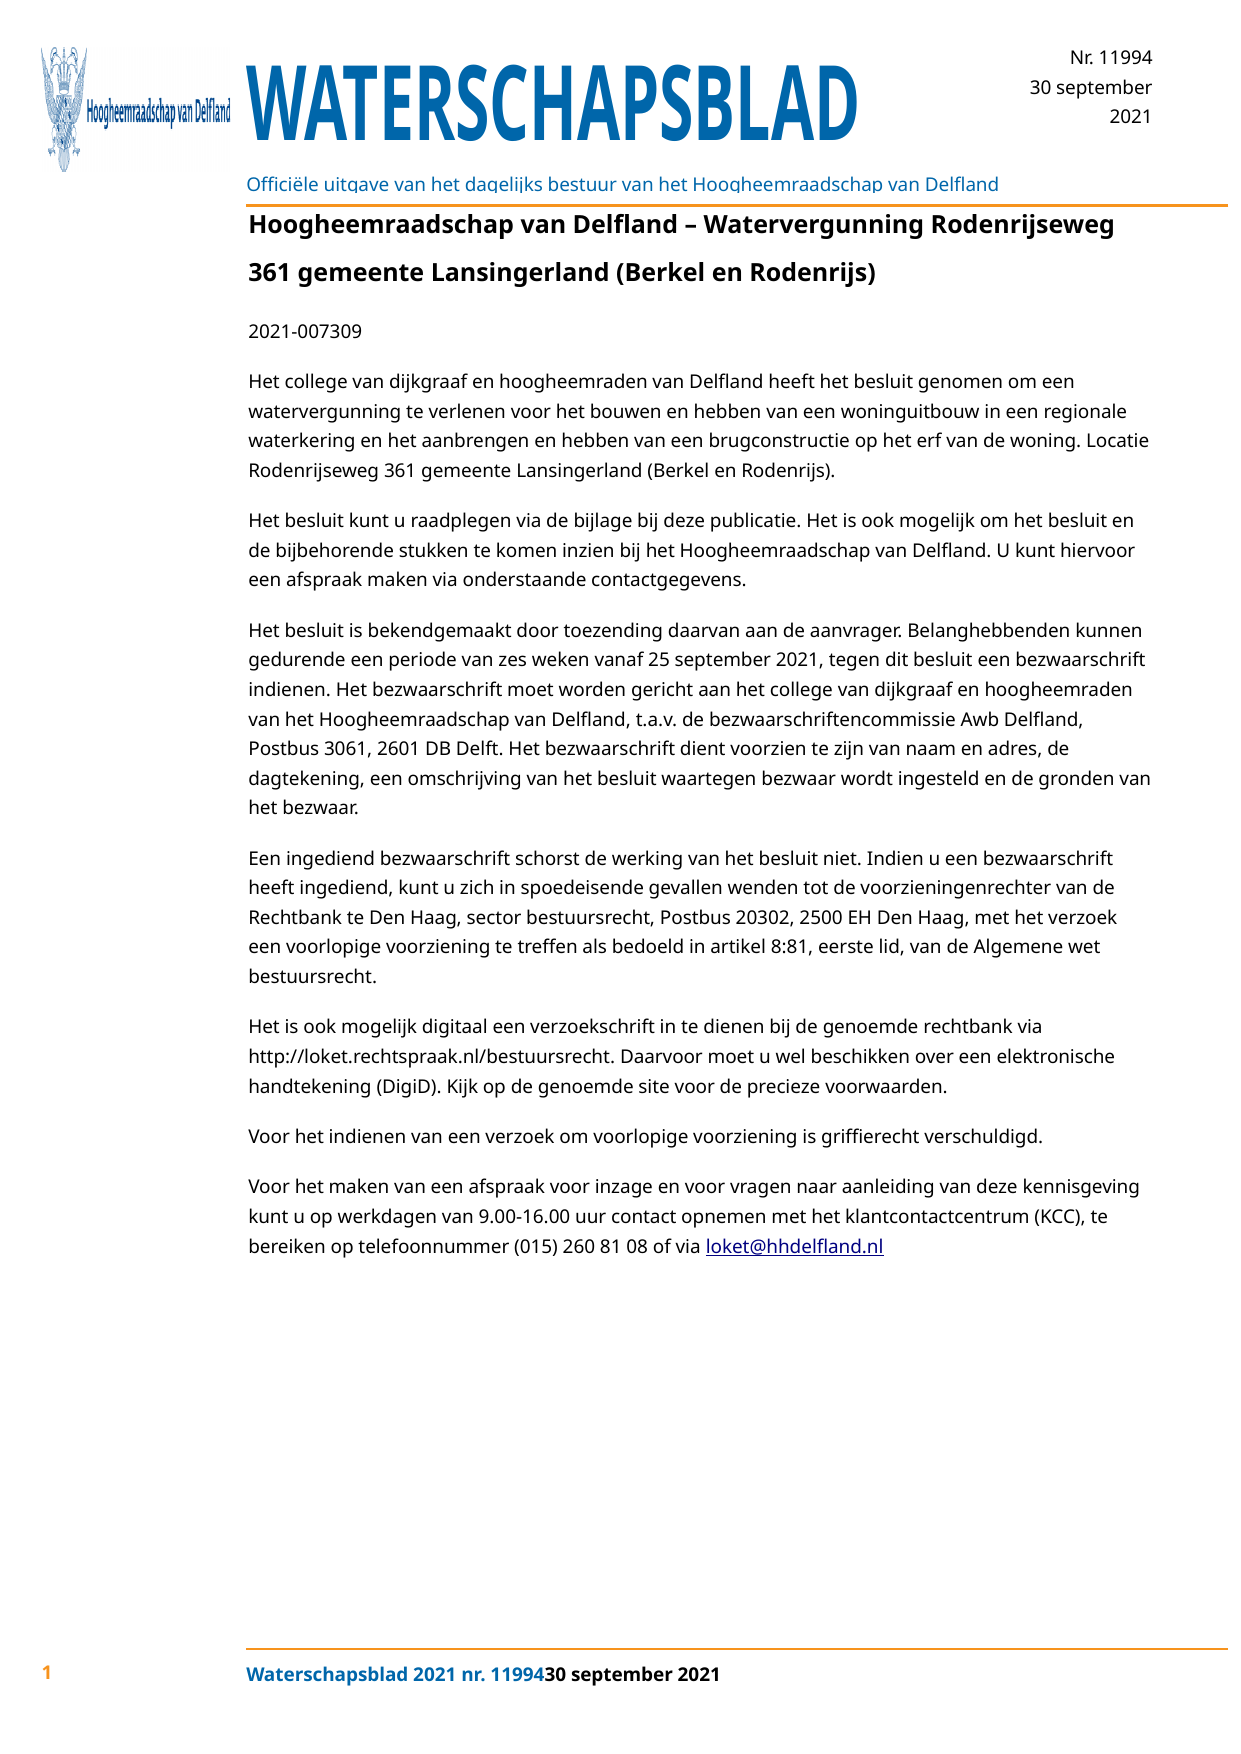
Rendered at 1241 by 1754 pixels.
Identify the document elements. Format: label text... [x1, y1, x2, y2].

text Het besluit kunt u raadplegen via de bijlage bij deze publicatie. Het is ook mogelijk om het besluit en de bijbehorende stukken te komen inzien bij het Hoogheemraadschap van Delfland. U kunt hiervoor een afspraak maken via onderstaande contactgegevens. [248, 507, 1152, 592]
picture [41, 47, 231, 172]
text Voor het indienen van een verzoek om voorlopige voorziening is griffierecht verschuldigd. [248, 1123, 1152, 1149]
text Het is ook mogelijk digitaal een verzoekschrift in te dienen bij de genoemde rechtbank via http://loket.rechtspraak.nl/bestuursrecht. Daarvoor moet u wel beschikken over een elektronische handtekening (DigiD). Kijk op de genoemde site voor de precieze voorwaarden. [248, 1014, 1152, 1099]
text Het college van dijkgraaf en hoogheemraden van Delfland heeft het besluit genomen om een watervergunning te verlenen voor het bouwen en hebben van een woninguitbouw in een regionale waterkering en het aanbrengen en hebben van een brugconstructie op het erf van de woning. Locatie Rodenrijseweg 361 gemeente Lansingerland (Berkel en Rodenrijs). [248, 368, 1152, 483]
text Het besluit is bekendgemaakt door toezending daarvan aan de aanvrager. Belanghebbenden kunnen gedurende een periode van zes weken vanaf 25 september 2021, tegen dit besluit een bezwaarschrift indienen. Het bezwaarschrift moet worden gericht aan het college van dijkgraaf en hoogheemraden van het Hoogheemraadschap van Delfland, t.a.v. de bezwaarschriftencommissie Awb Delfland, Postbus 3061, 2601 DB Delft. Het bezwaarschrift dient voorzien te zijn van naam en adres, de dagtekening, een omschrijving van het besluit waartegen bezwaar wordt ingesteld en de gronden van het bezwaar. [248, 617, 1152, 820]
text Hoogheemraadschap van Delfland – Watervergunning Rodenrijseweg 361 gemeente Lansingerland (Berkel en Rodenrijs) [248, 207, 1152, 288]
text Een ingediend bezwaarschrift schorst de werking van het besluit niet. Indien u een bezwaarschrift heeft ingediend, kunt u zich in spoedeisende gevallen wenden tot de voorzieningenrechter van de Rechtbank te Den Haag, sector bestuursrecht, Postbus 20302, 2500 EH Den Haag, met het verzoek een voorlopige voorziening te treffen als bedoeld in artikel 8:81, eerste lid, van de Algemene wet bestuursrecht. [248, 845, 1152, 989]
text 2021-007309 [248, 318, 1152, 344]
text Voor het maken van een afspraak voor inzage en voor vragen naar aanleiding van deze kennisgeving kunt u op werkdagen van 9.00-16.00 uur contact opnemen met het klantcontactcentrum (KCC), te bereiken op telefoonnummer (015) 260 81 08 of via loket@hhdelfland.nl [248, 1174, 1152, 1259]
